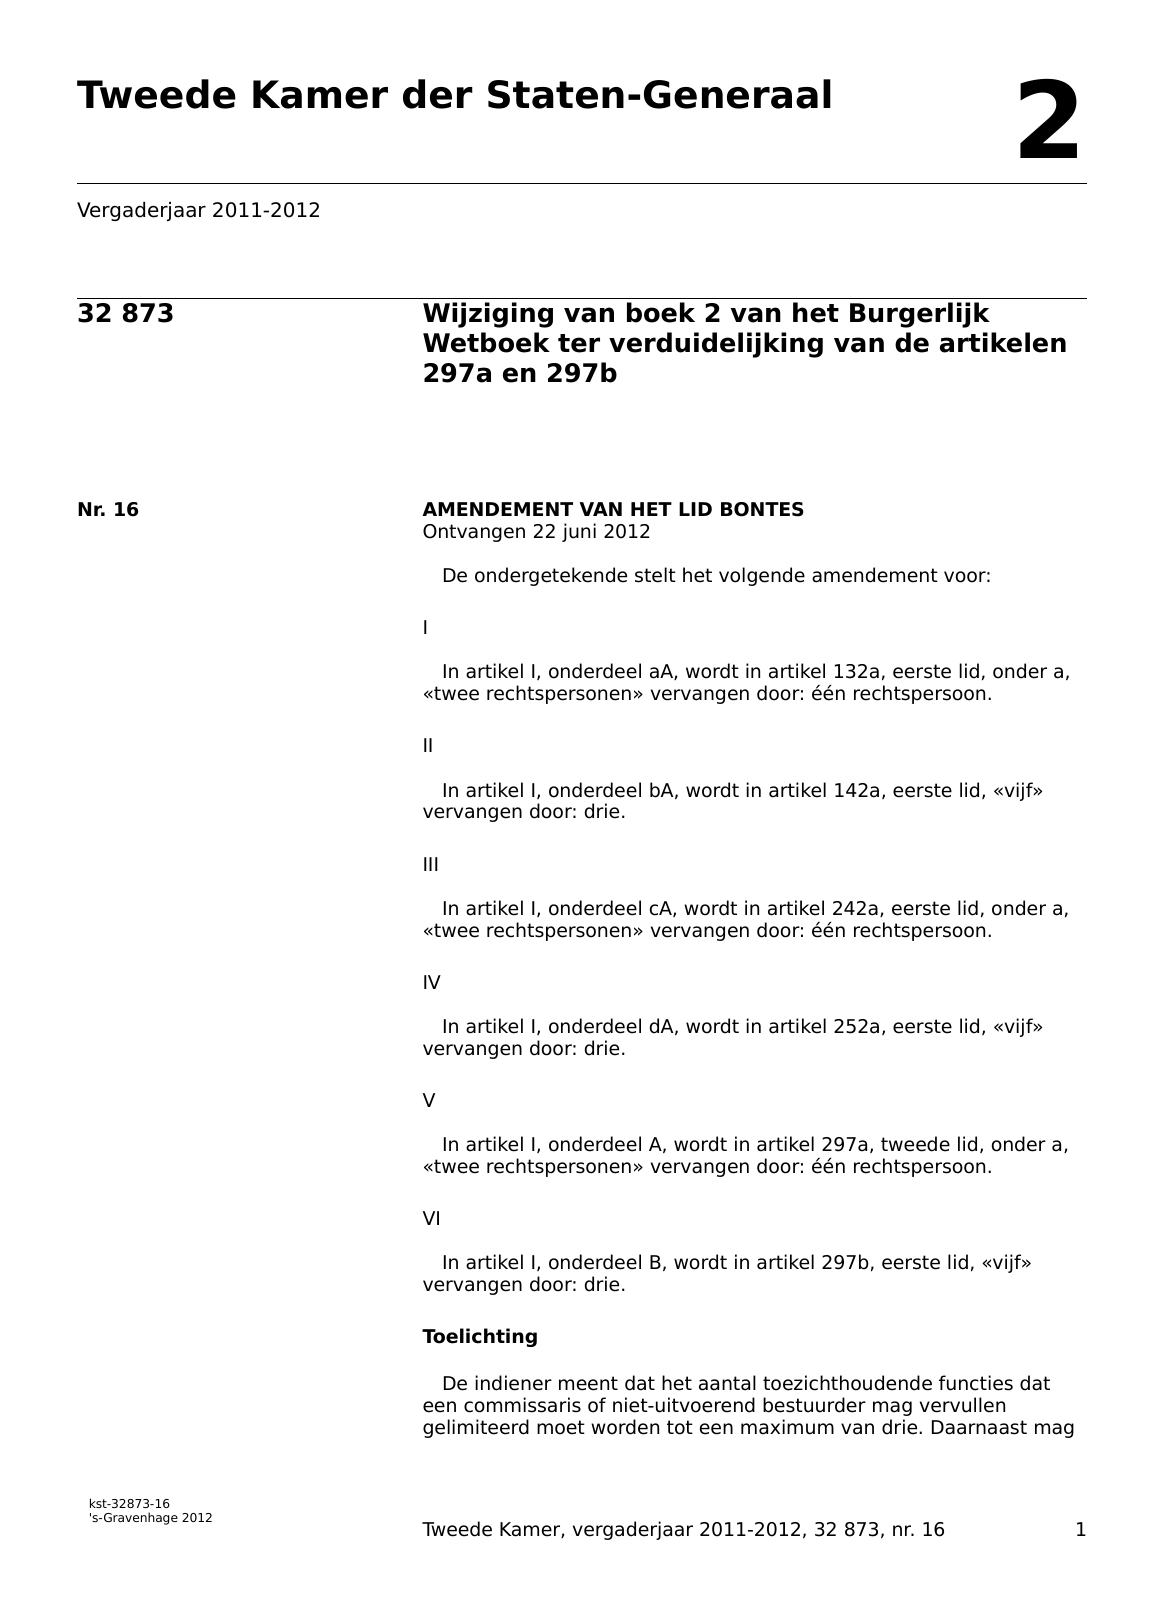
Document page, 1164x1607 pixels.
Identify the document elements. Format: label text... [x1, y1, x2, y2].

text De ondergetekende stelt het volgende amendement voor: [422, 565, 1087, 587]
subtitle II [422, 735, 1087, 757]
text De indiener meent dat het aantal toezichthoudende functies dat een commissaris of niet-uitvoerend bestuurder mag vervullen gelimiteerd moet worden tot een maximum van drie. Daarnaast mag [422, 1373, 1087, 1439]
table_header Tweede Kamer der Staten-Generaal [77, 59, 886, 183]
table_cell Vergaderjaar 2011-2012 [77, 184, 1087, 298]
text In artikel I, onderdeel dA, wordt in artikel 252a, eerste lid, «vijf» vervangen door: drie. [422, 1016, 1087, 1060]
text Ontvangen 22 juni 2012 [422, 521, 1087, 543]
text In artikel I, onderdeel aA, wordt in artikel 132a, eerste lid, onder a, «twee rechtspersonen» vervangen door: één rechtspersoon. [422, 661, 1087, 705]
subtitle Toelichting [422, 1326, 1087, 1348]
subtitle VI [422, 1208, 1087, 1230]
subtitle III [422, 853, 1087, 875]
subtitle 32 873 Wijziging van boek 2 van het Burgerlijk Wetboek ter verduidelijking van de artikelen 297a en 297b [77, 299, 1087, 388]
text In artikel I, onderdeel bA, wordt in artikel 142a, eerste lid, «vijf» vervangen door: drie. [422, 779, 1087, 823]
text In artikel I, onderdeel A, wordt in artikel 297a, tweede lid, onder a, «twee rechtspersonen» vervangen door: één rechtspersoon. [422, 1134, 1087, 1178]
subtitle I [422, 617, 1087, 639]
subtitle V [422, 1090, 1087, 1112]
table_header 2 [886, 59, 1087, 183]
subtitle Nr. 16 AMENDEMENT VAN HET LID BONTES [77, 499, 1087, 521]
text In artikel I, onderdeel cA, wordt in artikel 242a, eerste lid, onder a, «twee rechtspersonen» vervangen door: één rechtspersoon. [422, 898, 1087, 942]
text kst-32873-16 [88, 1497, 323, 1511]
text 's-Gravenhage 2012 [88, 1511, 323, 1525]
subtitle IV [422, 972, 1087, 993]
text In artikel I, onderdeel B, wordt in artikel 297b, eerste lid, «vijf» vervangen door: drie. [422, 1252, 1087, 1296]
